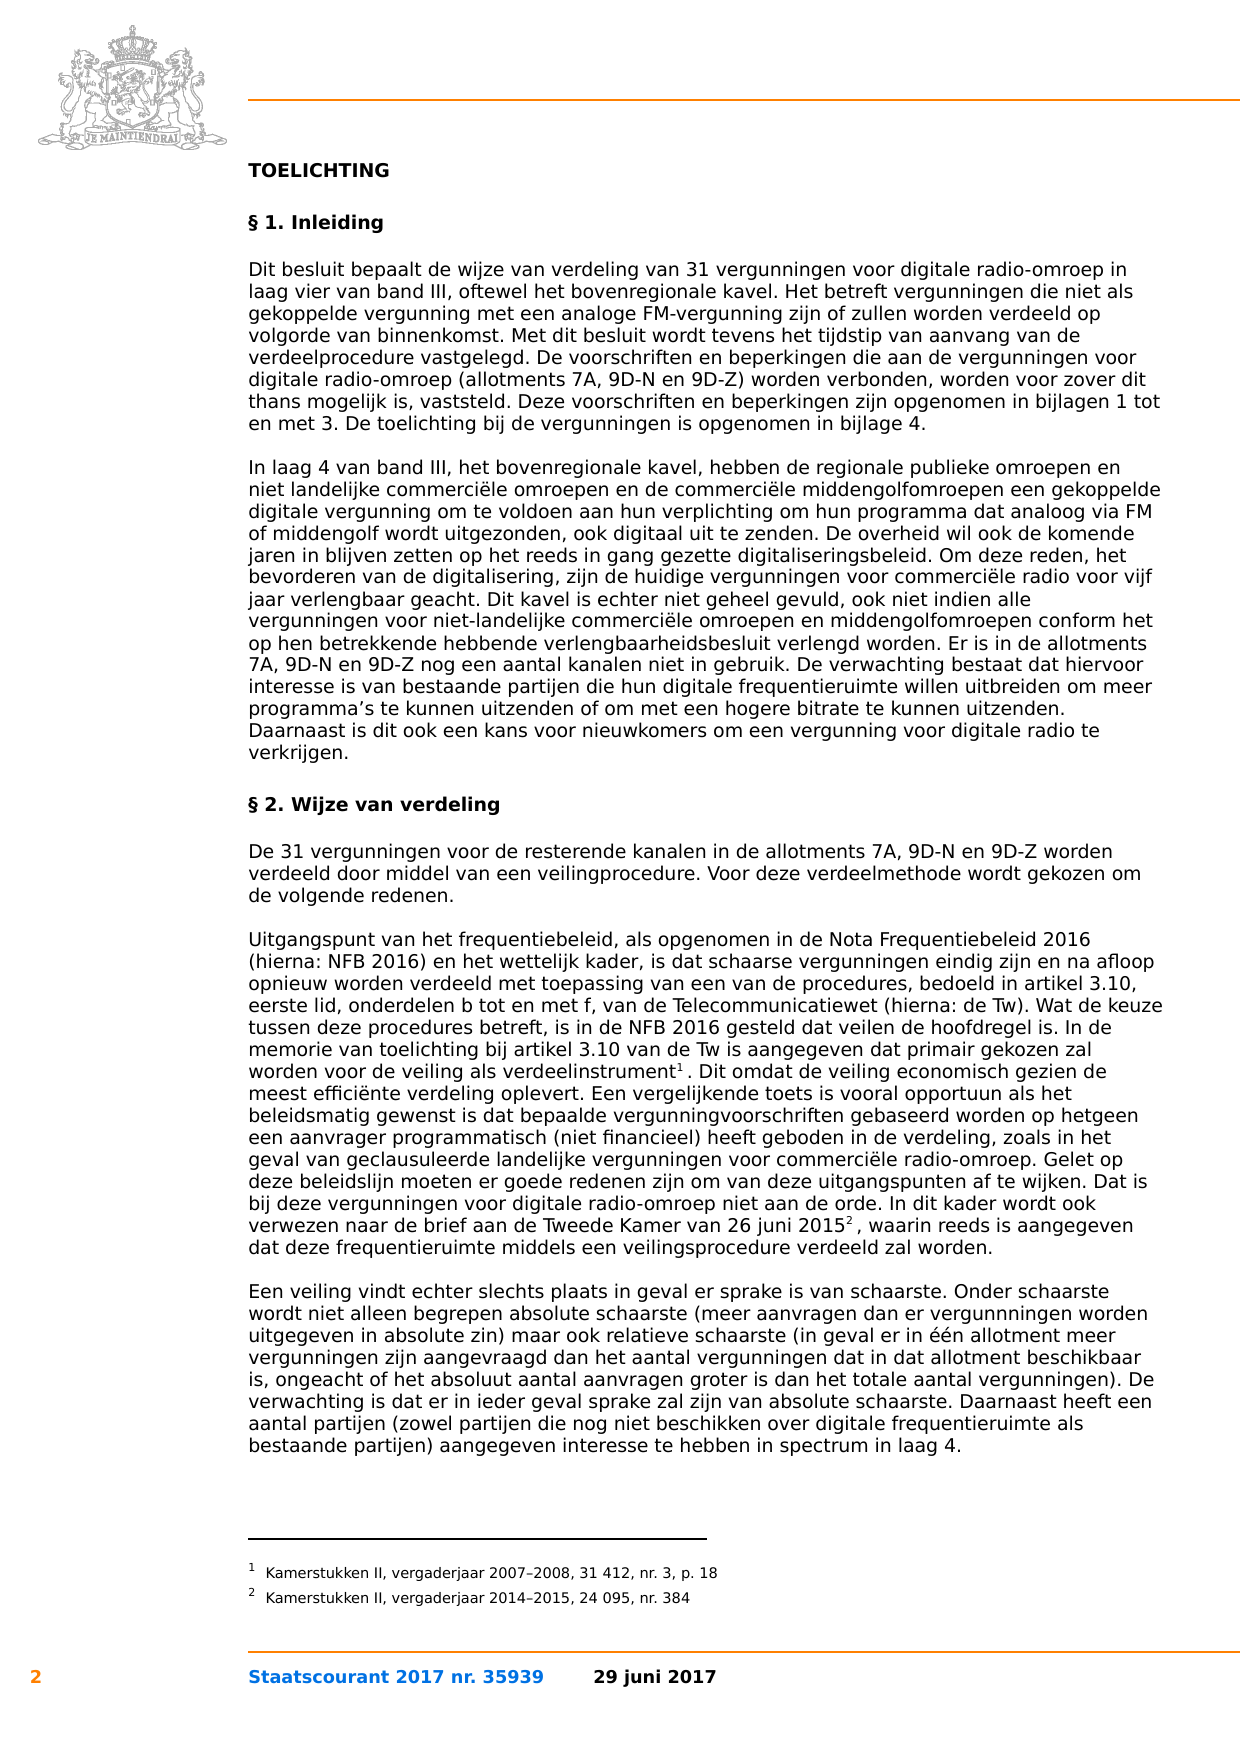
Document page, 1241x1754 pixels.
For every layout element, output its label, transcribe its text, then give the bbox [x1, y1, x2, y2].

text De 31 vergunningen voor de resterende kanalen in de allotments 7A, 9D-N en 9D-Z worden verdeeld door middel van een veilingprocedure. Voor deze verdeelmethode wordt gekozen om de volgende redenen. [248, 841, 1163, 907]
picture [38, 25, 227, 150]
subtitle § 1. Inleiding [248, 212, 1163, 234]
subtitle TOELICHTING [248, 160, 1163, 182]
subtitle § 2. Wijze van verdeling [248, 794, 1163, 816]
text Dit besluit bepaalt de wijze van verdeling van 31 vergunningen voor digitale radio-omroep in laag vier van band III, oftewel het bovenregionale kavel. Het betreft vergunningen die niet als gekoppelde vergunning met een analoge FM-vergunning zijn of zullen worden verdeeld op volgorde van binnenkomst. Met dit besluit wordt tevens het tijdstip van aanvang van de verdeelprocedure vastgelegd. De voorschriften en beperkingen die aan de vergunningen voor digitale radio-omroep (allotments 7A, 9D-N en 9D-Z) worden verbonden, worden voor zover dit thans mogelijk is, vaststeld. Deze voorschriften en beperkingen zijn opgenomen in bijlagen 1 tot en met 3. De toelichting bij de vergunningen is opgenomen in bijlage 4. [248, 259, 1163, 435]
text Kamerstukken II, vergaderjaar 2007–2008, 31 412, nr. 3, p. 18 [248, 1561, 1163, 1583]
text Een veiling vindt echter slechts plaats in geval er sprake is van schaarste. Onder schaarste wordt niet alleen begrepen absolute schaarste (meer aanvragen dan er vergunnningen worden uitgegeven in absolute zin) maar ook relatieve schaarste (in geval er in één allotment meer vergunningen zijn aangevraagd dan het aantal vergunningen dat in dat allotment beschikbaar is, ongeacht of het absoluut aantal aanvragen groter is dan het totale aantal vergunningen). De verwachting is dat er in ieder geval sprake zal zijn van absolute schaarste. Daarnaast heeft een aantal partijen (zowel partijen die nog niet beschikken over digitale frequentieruimte als bestaande partijen) aangegeven interesse te hebben in spectrum in laag 4. [248, 1281, 1163, 1456]
text Kamerstukken II, vergaderjaar 2014–2015, 24 095, nr. 384 [248, 1586, 1163, 1608]
text In laag 4 van band III, het bovenregionale kavel, hebben de regionale publieke omroepen en niet landelijke commerciële omroepen en de commerciële middengolfomroepen een gekoppelde digitale vergunning om te voldoen aan hun verplichting om hun programma dat analoog via FM of middengolf wordt uitgezonden, ook digitaal uit te zenden. De overheid wil ook de komende jaren in blijven zetten op het reeds in gang gezette digitaliseringsbeleid. Om deze reden, het bevorderen van de digitalisering, zijn de huidige vergunningen voor commerciële radio voor vijf jaar verlengbaar geacht. Dit kavel is echter niet geheel gevuld, ook niet indien alle vergunningen voor niet-landelijke commerciële omroepen en middengolfomroepen conform het op hen betrekkende hebbende verlengbaarheidsbesluit verlengd worden. Er is in de allotments 7A, 9D-N en 9D-Z nog een aantal kanalen niet in gebruik. De verwachting bestaat dat hiervoor interesse is van bestaande partijen die hun digitale frequentieruimte willen uitbreiden om meer programma’s te kunnen uitzenden of om met een hogere bitrate te kunnen uitzenden. Daarnaast is dit ook een kans voor nieuwkomers om een vergunning voor digitale radio te verkrijgen. [248, 457, 1163, 764]
text Uitgangspunt van het frequentiebeleid, als opgenomen in de Nota Frequentiebeleid 2016 (hierna: NFB 2016) en het wettelijk kader, is dat schaarse vergunningen eindig zijn en na afloop opnieuw worden verdeeld met toepassing van een van de procedures, bedoeld in artikel 3.10, eerste lid, onderdelen b tot en met f, van de Telecommunicatiewet (hierna: de Tw). Wat de keuze tussen deze procedures betreft, is in de NFB 2016 gesteld dat veilen de hoofdregel is. In de memorie van toelichting bij artikel 3.10 van de Tw is aangegeven dat primair gekozen zal worden voor de veiling als verdeelinstrument. Dit omdat de veiling economisch gezien de meest efficiënte verdeling oplevert. Een vergelijkende toets is vooral opportuun als het beleidsmatig gewenst is dat bepaalde vergunningvoorschriften gebaseerd worden op hetgeen een aanvrager programmatisch (niet financieel) heeft geboden in de verdeling, zoals in het geval van geclausuleerde landelijke vergunningen voor commerciële radio-omroep. Gelet op deze beleidslijn moeten er goede redenen zijn om van deze uitgangspunten af te wijken. Dat is bij deze vergunningen voor digitale radio-omroep niet aan de orde. In dit kader wordt ook verwezen naar de brief aan de Tweede Kamer van 26 juni 2015, waarin reeds is aangegeven dat deze frequentieruimte middels een veilingsprocedure verdeeld zal worden. [248, 929, 1163, 1259]
